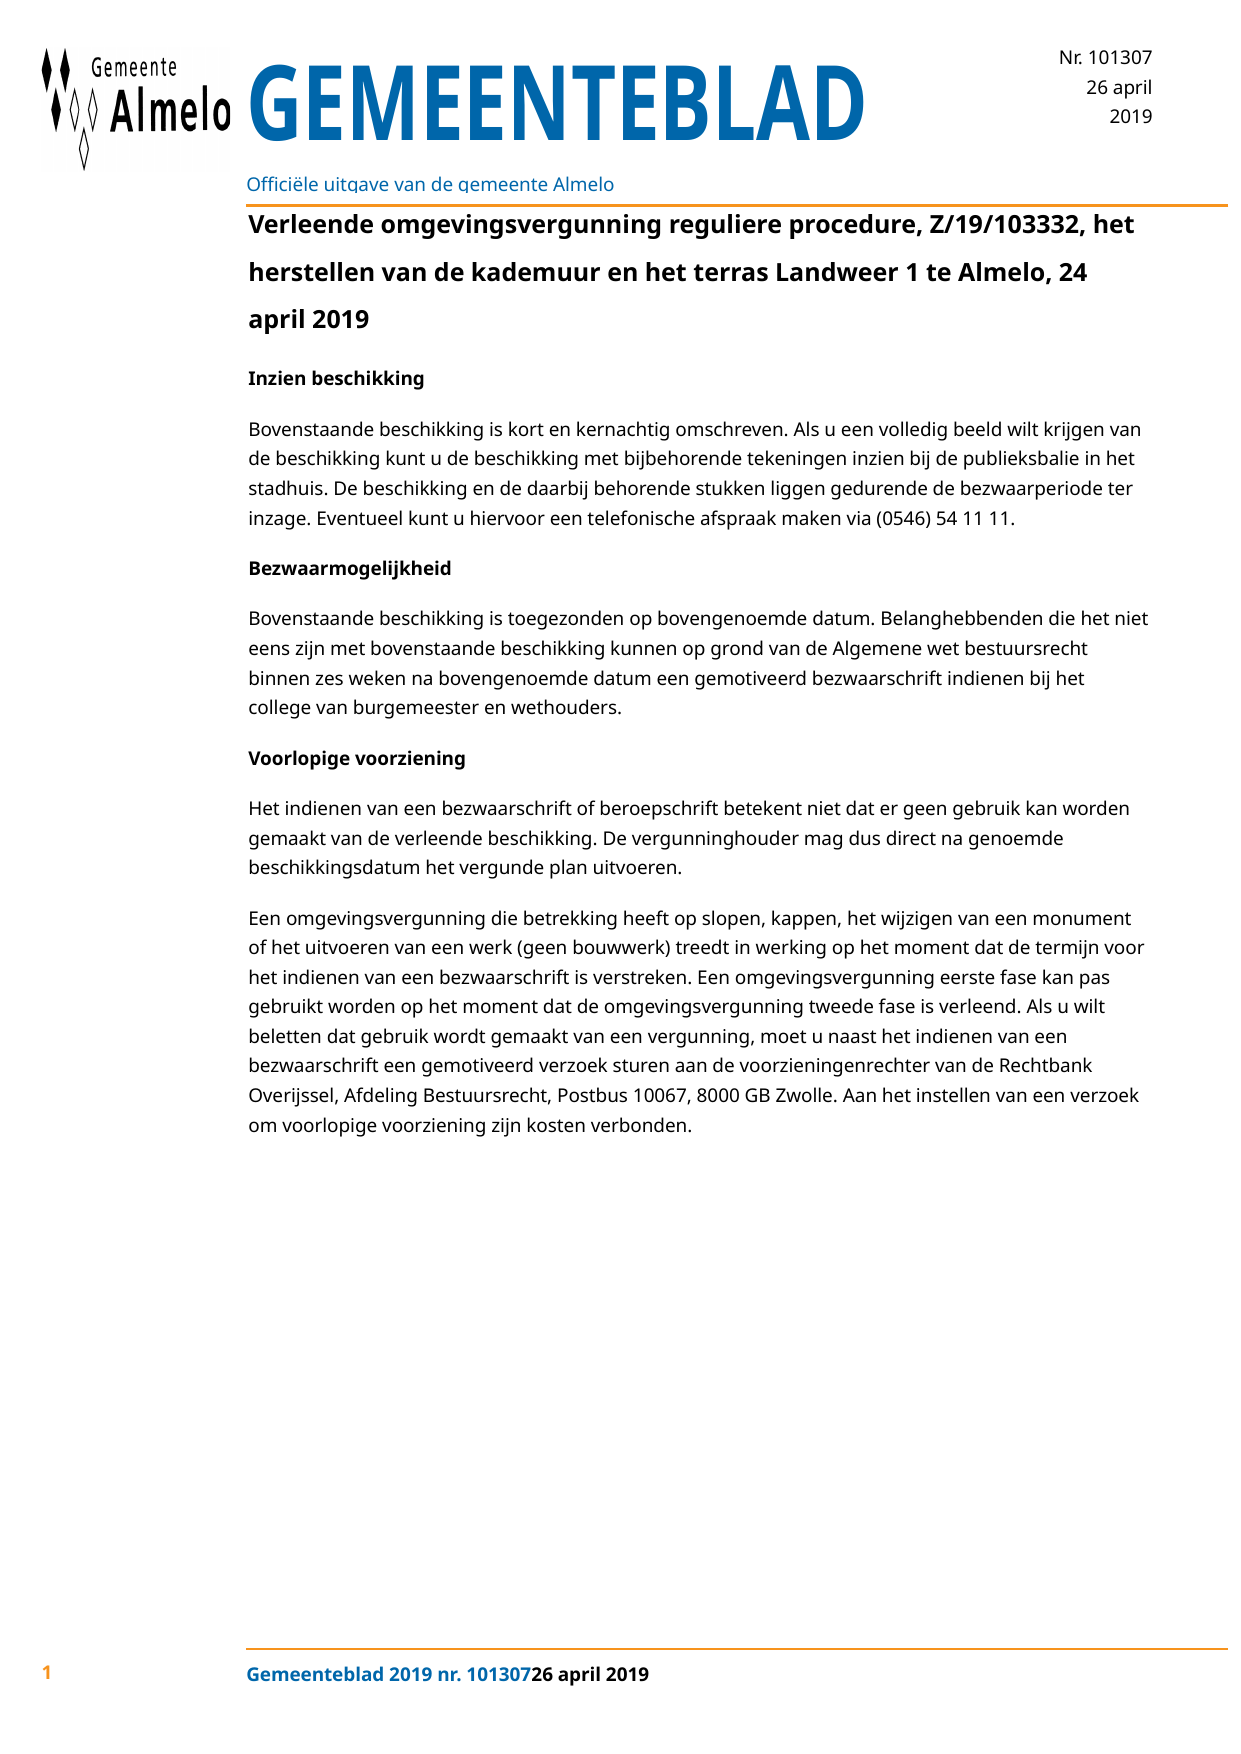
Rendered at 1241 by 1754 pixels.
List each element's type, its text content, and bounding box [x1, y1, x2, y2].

text Bezwaarmogelijkheid [248, 555, 1152, 581]
text Verleende omgevingsvergunning reguliere procedure, Z/19/103332, het herstellen van de kademuur en het terras Landweer 1 te Almelo, 24 april 2019 [248, 207, 1152, 336]
picture [41, 47, 231, 172]
text Inzien beschikking [248, 366, 1152, 391]
text Het indienen van een bezwaarschrift of beroepschrift betekent niet dat er geen gebruik kan worden gemaakt van de verleende beschikking. De vergunninghouder mag dus direct na genoemde beschikkingsdatum het vergunde plan uitvoeren. [248, 795, 1152, 880]
text Bovenstaande beschikking is kort en kernachtig omschreven. Als u een volledig beeld wilt krijgen van de beschikking kunt u de beschikking met bijbehorende tekeningen inzien bij de publieksbalie in het stadhuis. De beschikking en de daarbij behorende stukken liggen gedurende de bezwaarperiode ter inzage. Eventueel kunt u hiervoor een telefonische afspraak maken via (0546) 54 11 11. [248, 416, 1152, 530]
text Een omgevingsvergunning die betrekking heeft op slopen, kappen, het wijzigen van een monument of het uitvoeren van een werk (geen bouwwerk) treedt in werking op het moment dat de termijn voor het indienen van een bezwaarschrift is verstreken. Een omgevingsvergunning eerste fase kan pas gebruikt worden op het moment dat de omgevingsvergunning tweede fase is verleend. Als u wilt beletten dat gebruik wordt gemaakt van een vergunning, moet u naast het indienen van een bezwaarschrift een gemotiveerd verzoek sturen aan de voorzieningenrechter van de Rechtbank Overijssel, Afdeling Bestuursrecht, Postbus 10067, 8000 GB Zwolle. Aan het instellen van een verzoek om voorlopige voorziening zijn kosten verbonden. [248, 905, 1152, 1137]
text Bovenstaande beschikking is toegezonden op bovengenoemde datum. Belanghebbenden die het niet eens zijn met bovenstaande beschikking kunnen op grond van de Algemene wet bestuursrecht binnen zes weken na bovengenoemde datum een gemotiveerd bezwaarschrift indienen bij het college van burgemeester en wethouders. [248, 606, 1152, 720]
text Voorlopige voorziening [248, 745, 1152, 770]
